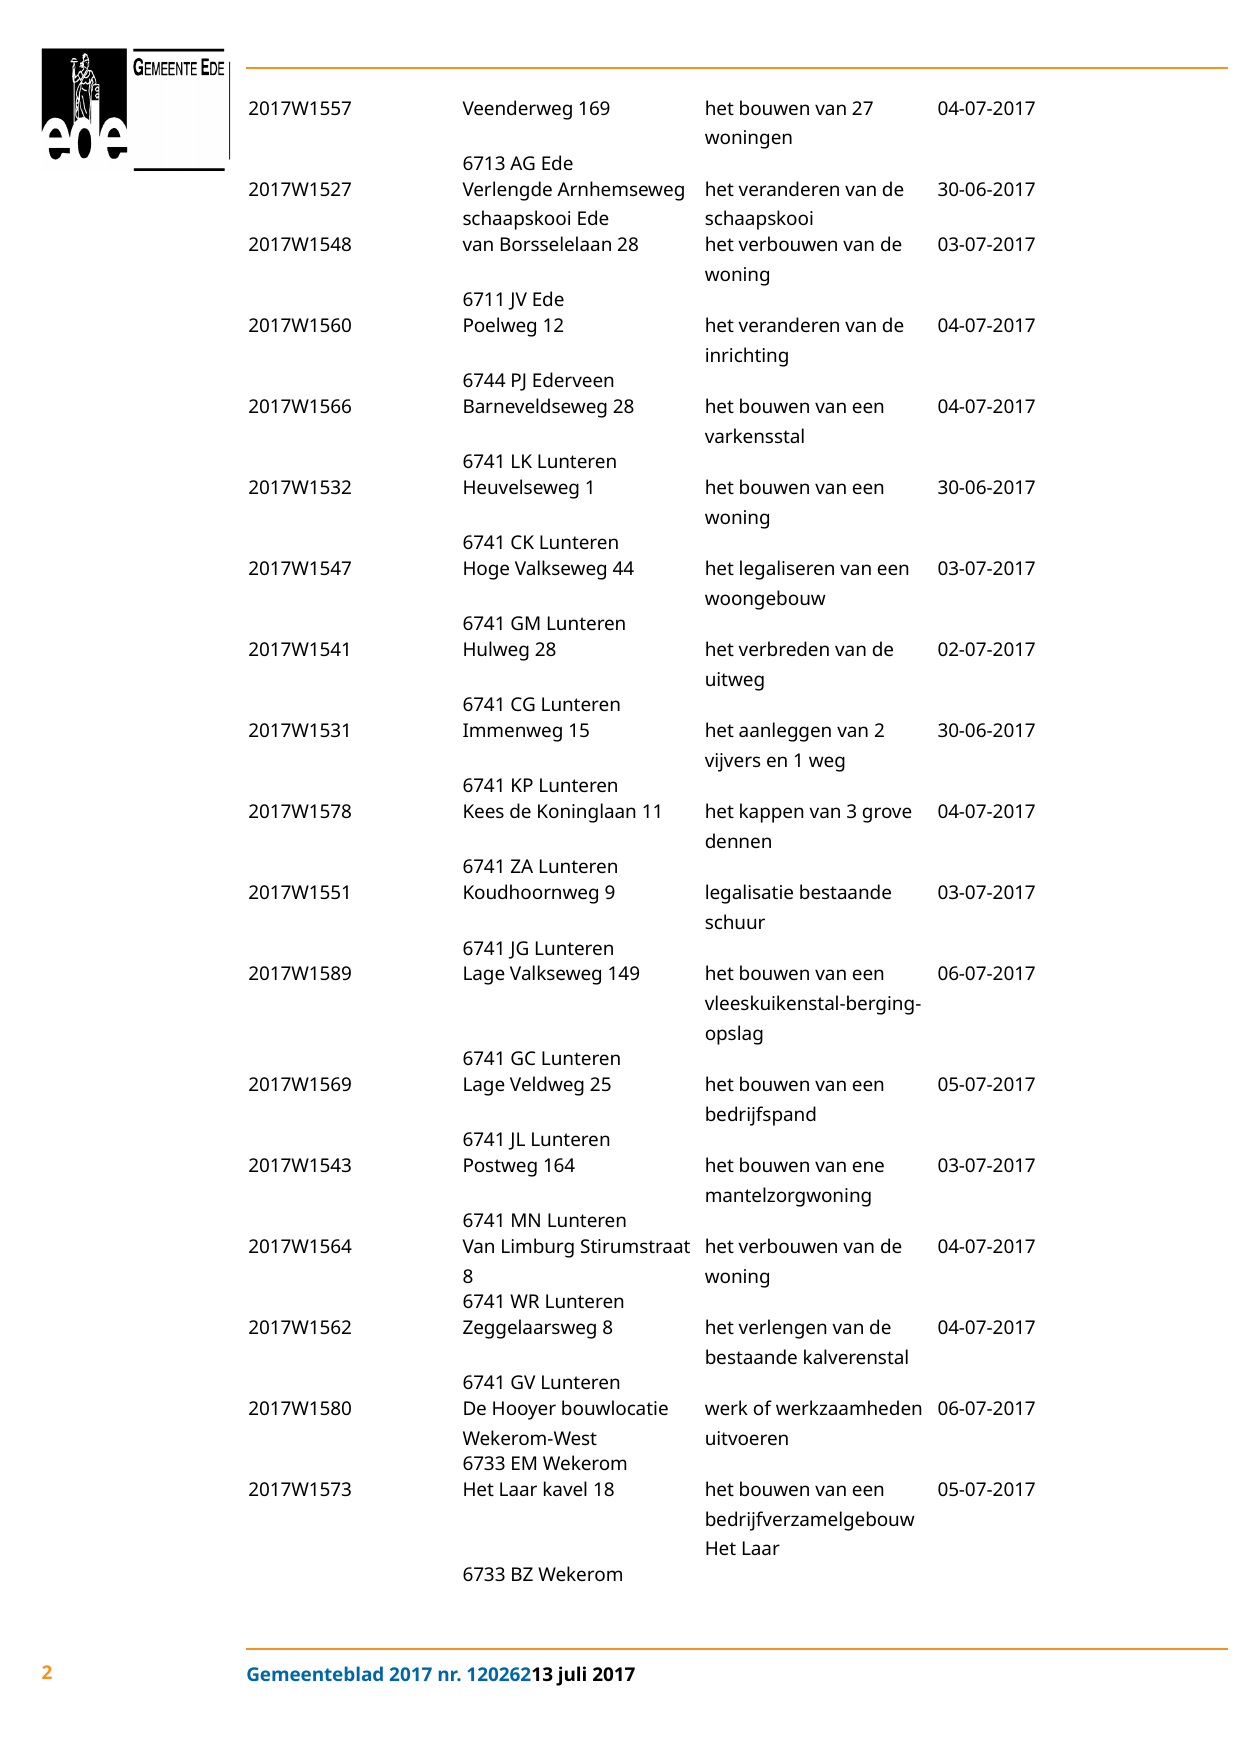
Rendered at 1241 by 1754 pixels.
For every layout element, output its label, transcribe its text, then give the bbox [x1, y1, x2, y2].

table_cell [248, 1370, 462, 1395]
table_cell 2017W1560 [248, 312, 462, 367]
table_cell [705, 1561, 937, 1587]
table_cell 04-07-2017 [937, 1233, 1152, 1288]
table_cell [937, 449, 1152, 474]
table_cell 2017W1569 [248, 1071, 462, 1126]
table_cell 05-07-2017 [937, 1071, 1152, 1126]
table_cell [248, 692, 462, 717]
table_cell Postweg 164 [462, 1152, 704, 1207]
table_cell 2017W1548 [248, 231, 462, 286]
table_cell 6744 PJ Ederveen [462, 368, 704, 393]
table_cell het bouwen van een varkensstal [705, 393, 937, 448]
table_cell Veenderweg 169 [462, 95, 704, 150]
table_cell [705, 854, 937, 879]
table_cell 6741 CK Lunteren [462, 530, 704, 555]
table_cell 6741 GM Lunteren [462, 611, 704, 636]
table_cell het aanleggen van 2 vijvers en 1 weg [705, 718, 937, 773]
table_cell Lage Valkseweg 149 [462, 961, 704, 1045]
table_cell 6741 CG Lunteren [462, 692, 704, 717]
table_cell 2017W1564 [248, 1233, 462, 1288]
table_cell [705, 1208, 937, 1233]
table_cell 2017W1589 [248, 961, 462, 1045]
table_cell 6741 KP Lunteren [462, 773, 704, 798]
table_cell 05-07-2017 [937, 1476, 1152, 1561]
table_cell [248, 449, 462, 474]
table_cell 6741 MN Lunteren [462, 1208, 704, 1233]
table_cell het bouwen van een bedrijfspand [705, 1071, 937, 1126]
table_cell 6733 BZ Wekerom [462, 1561, 704, 1587]
table_cell Koudhoornweg 9 [462, 880, 704, 935]
table_cell 6741 ZA Lunteren [462, 854, 704, 879]
table_cell [248, 1126, 462, 1152]
table_cell van Borsselelaan 28 [462, 231, 704, 286]
table_cell het bouwen van 27 woningen [705, 95, 937, 150]
table_cell 04-07-2017 [937, 1314, 1152, 1369]
table_cell legalisatie bestaande schuur [705, 880, 937, 935]
table_cell 6733 EM Wekerom [462, 1451, 704, 1476]
table_cell Hulweg 28 [462, 636, 704, 692]
table_cell [937, 692, 1152, 717]
table_cell [937, 611, 1152, 636]
table_cell [937, 854, 1152, 879]
table_cell [248, 530, 462, 555]
table_cell het verlengen van de bestaande kalverenstal [705, 1314, 937, 1369]
table_cell [705, 530, 937, 555]
table_cell 2017W1531 [248, 718, 462, 773]
table_cell 06-07-2017 [937, 961, 1152, 1045]
table_cell 2017W1532 [248, 474, 462, 529]
table_cell 03-07-2017 [937, 880, 1152, 935]
table_cell [248, 773, 462, 798]
table_cell het kappen van 3 grove dennen [705, 799, 937, 854]
table_cell [248, 854, 462, 879]
table_cell 30-06-2017 [937, 718, 1152, 773]
table_cell [937, 773, 1152, 798]
table_cell 04-07-2017 [937, 95, 1152, 150]
table_cell 6741 LK Lunteren [462, 449, 704, 474]
table_cell het bouwen van ene mantelzorgwoning [705, 1152, 937, 1207]
table_cell [705, 773, 937, 798]
table_cell 04-07-2017 [937, 312, 1152, 367]
table_cell 6741 GC Lunteren [462, 1045, 704, 1071]
table_cell het veranderen van de schaapskooi [705, 176, 937, 231]
table_cell [248, 935, 462, 961]
table_cell het bouwen van een bedrijfverzamelgebouw Het Laar [705, 1476, 937, 1561]
table_cell 2017W1557 [248, 95, 462, 150]
table_cell [937, 150, 1152, 176]
table_cell het veranderen van de inrichting [705, 312, 937, 367]
table_cell Zeggelaarsweg 8 [462, 1314, 704, 1369]
table_cell 30-06-2017 [937, 474, 1152, 529]
table_cell het bouwen van een woning [705, 474, 937, 529]
table_cell Hoge Valkseweg 44 [462, 555, 704, 611]
table_cell [705, 611, 937, 636]
table_cell het verbouwen van de woning [705, 1233, 937, 1288]
table_cell [705, 1045, 937, 1071]
table_cell 04-07-2017 [937, 393, 1152, 448]
table_cell [705, 1126, 937, 1152]
table_cell 2017W1541 [248, 636, 462, 692]
table_cell Kees de Koninglaan 11 [462, 799, 704, 854]
table_cell Barneveldseweg 28 [462, 393, 704, 448]
table_cell [937, 1045, 1152, 1071]
table_cell 6741 GV Lunteren [462, 1370, 704, 1395]
table_cell [937, 1451, 1152, 1476]
table_cell 2017W1578 [248, 799, 462, 854]
table_cell 06-07-2017 [937, 1395, 1152, 1451]
table_cell [248, 1561, 462, 1587]
table_cell 30-06-2017 [937, 176, 1152, 231]
table_cell Lage Veldweg 25 [462, 1071, 704, 1126]
table_cell 03-07-2017 [937, 555, 1152, 611]
table_cell het legaliseren van een woongebouw [705, 555, 937, 611]
table_cell 6741 JG Lunteren [462, 935, 704, 961]
table_cell 03-07-2017 [937, 1152, 1152, 1207]
table_cell [937, 1208, 1152, 1233]
table_cell het verbreden van de uitweg [705, 636, 937, 692]
table_cell [248, 368, 462, 393]
table_cell 2017W1566 [248, 393, 462, 448]
table_cell Immenweg 15 [462, 718, 704, 773]
table_cell [248, 1289, 462, 1314]
table_cell [248, 1045, 462, 1071]
table_cell 2017W1562 [248, 1314, 462, 1369]
table_cell 04-07-2017 [937, 799, 1152, 854]
table_cell Van Limburg Stirumstraat 8 [462, 1233, 704, 1288]
table_cell 6713 AG Ede [462, 150, 704, 176]
table_cell 2017W1573 [248, 1476, 462, 1561]
table_cell [937, 1126, 1152, 1152]
table_cell 2017W1547 [248, 555, 462, 611]
picture [41, 47, 231, 172]
table_cell 2017W1527 [248, 176, 462, 231]
table_cell 2017W1543 [248, 1152, 462, 1207]
table_cell 2017W1580 [248, 1395, 462, 1451]
table_cell [705, 1289, 937, 1314]
table_cell [705, 935, 937, 961]
table_cell [937, 1370, 1152, 1395]
table_cell [937, 1289, 1152, 1314]
table_cell [705, 1451, 937, 1476]
table_cell 6741 WR Lunteren [462, 1289, 704, 1314]
table_cell [248, 1451, 462, 1476]
table_cell [248, 150, 462, 176]
table_cell [705, 692, 937, 717]
table_cell [937, 935, 1152, 961]
table_cell [248, 611, 462, 636]
table_cell [937, 530, 1152, 555]
table_cell 6741 JL Lunteren [462, 1126, 704, 1152]
table_cell het verbouwen van de woning [705, 231, 937, 286]
table_cell Poelweg 12 [462, 312, 704, 367]
table_cell [937, 286, 1152, 312]
table_cell 03-07-2017 [937, 231, 1152, 286]
table_cell [705, 286, 937, 312]
table_cell [937, 1561, 1152, 1587]
table_cell [705, 1370, 937, 1395]
table_cell [705, 449, 937, 474]
table_cell [248, 286, 462, 312]
table_cell 02-07-2017 [937, 636, 1152, 692]
table_cell Het Laar kavel 18 [462, 1476, 704, 1561]
table_cell Verlengde Arnhemseweg schaapskooi Ede [462, 176, 704, 231]
table_cell [248, 1208, 462, 1233]
table_cell werk of werkzaamheden uitvoeren [705, 1395, 937, 1451]
table_cell 6711 JV Ede [462, 286, 704, 312]
table_cell Heuvelseweg 1 [462, 474, 704, 529]
table_cell [937, 368, 1152, 393]
table_cell 2017W1551 [248, 880, 462, 935]
table_cell [705, 368, 937, 393]
table_cell De Hooyer bouwlocatie Wekerom-West [462, 1395, 704, 1451]
table_cell [705, 150, 937, 176]
table_cell het bouwen van een vleeskuikenstal-berging-opslag [705, 961, 937, 1045]
